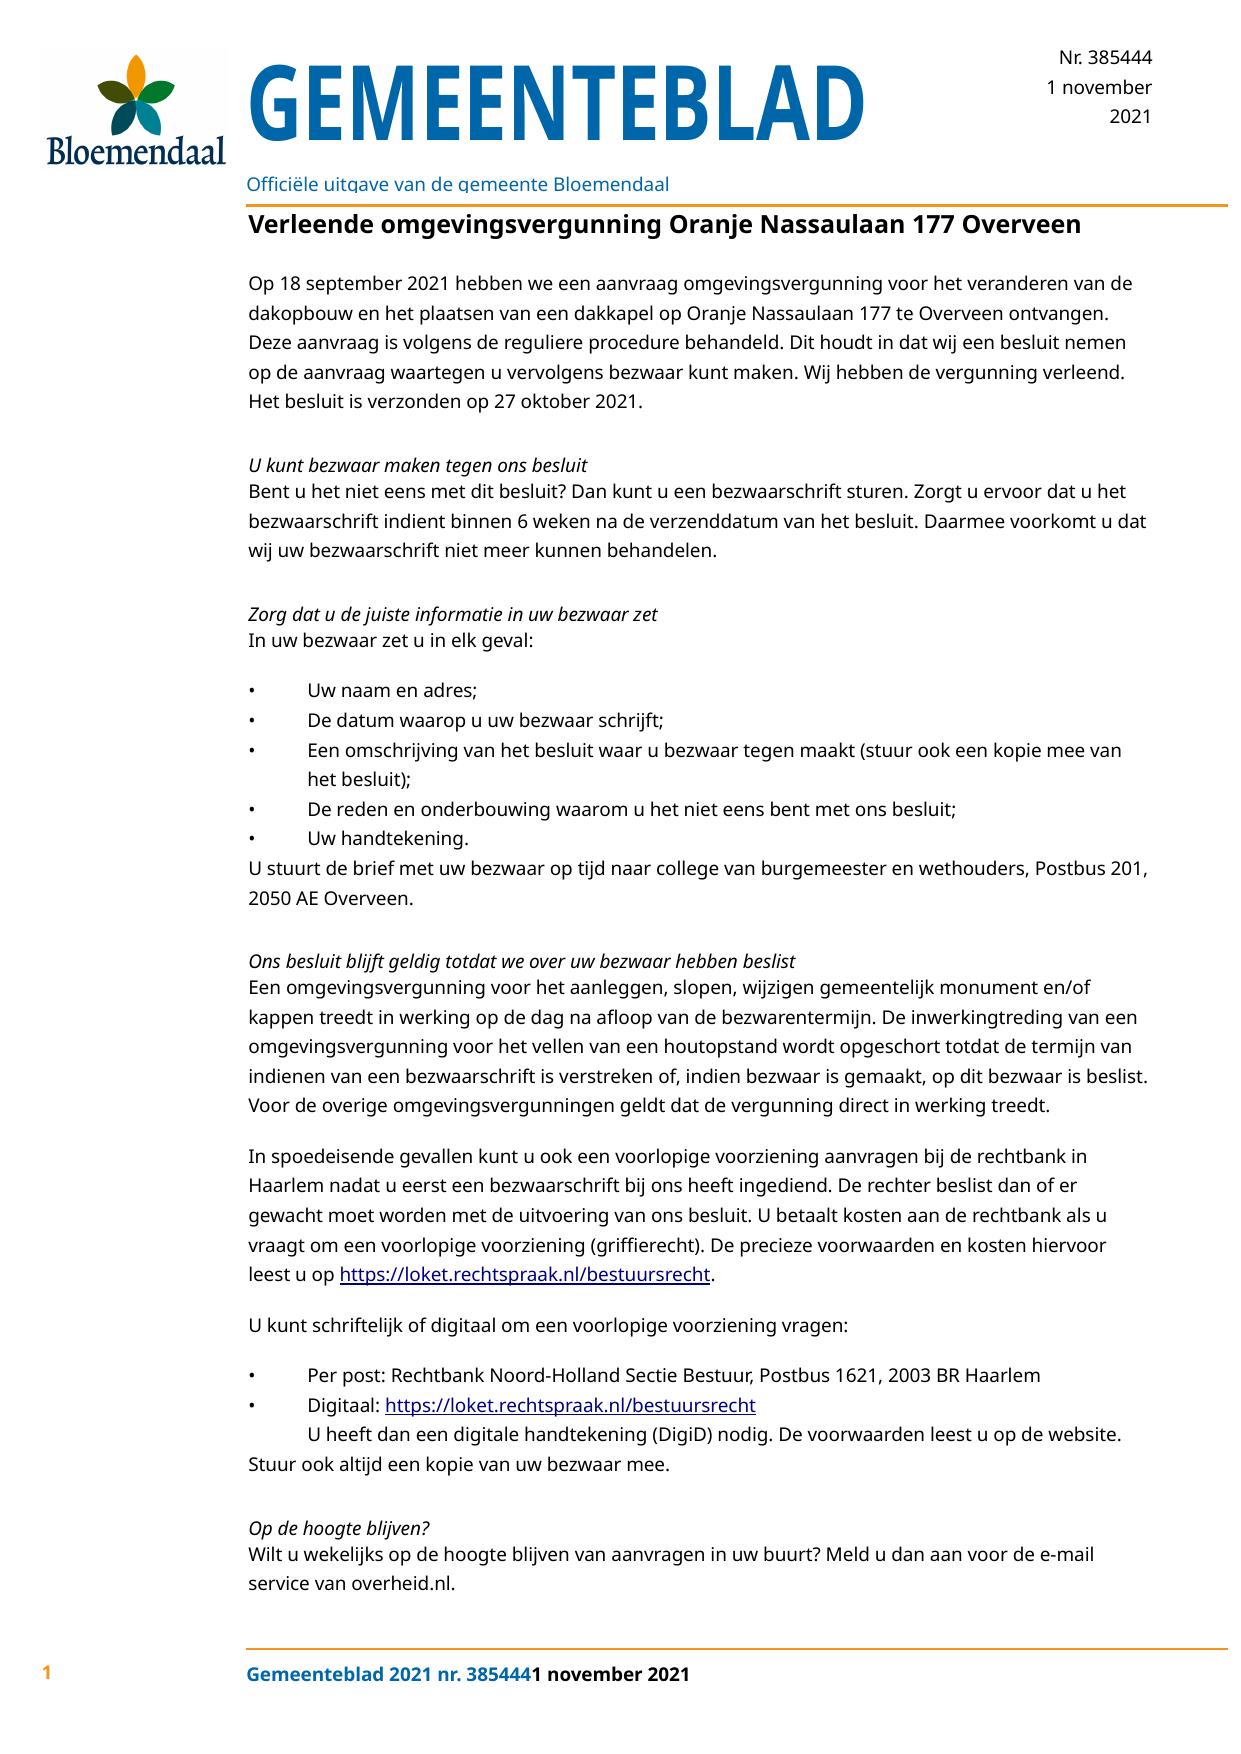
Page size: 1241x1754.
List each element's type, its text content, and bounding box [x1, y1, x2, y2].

text Op 18 september 2021 hebben we een aanvraag omgevingsvergunning voor het veranderen van de dakopbouw en het plaatsen van een dakkapel op Oranje Nassaulaan 177 te Overveen ontvangen. Deze aanvraag is volgens de reguliere procedure behandeld. Dit houdt in dat wij een besluit nemen op de aanvraag waartegen u vervolgens bezwaar kunt maken. Wij hebben de vergunning verleend. Het besluit is verzonden op 27 oktober 2021. [248, 270, 1152, 414]
text Zorg dat u de juiste informatie in uw bezwaar zet [248, 601, 1152, 627]
text U kunt schriftelijk of digitaal om een voorlopige voorziening vragen: [248, 1312, 1152, 1338]
text U stuurt de brief met uw bezwaar op tijd naar college van burgemeester en wethouders, Postbus 201, 2050 AE Overveen. [248, 855, 1152, 910]
list Digitaal: https://loket.rechtspraak.nl/bestuursrecht [248, 1392, 1152, 1418]
text Bent u het niet eens met dit besluit? Dan kunt u een bezwaarschrift sturen. Zorgt u ervoor dat u het bezwaarschrift indient binnen 6 weken na de verzenddatum van het besluit. Daarmee voorkomt u dat wij uw bezwaarschrift niet meer kunnen behandelen. [248, 478, 1152, 563]
list Uw handtekening. [248, 826, 1152, 851]
list De reden en onderbouwing waarom u het niet eens bent met ons besluit; [248, 796, 1152, 822]
list Per post: Rechtbank Noord-Holland Sectie Bestuur, Postbus 1621, 2003 BR Haarlem [248, 1362, 1152, 1388]
text Ons besluit blijft geldig totdat we over uw bezwaar hebben beslist [248, 949, 1152, 974]
text Een omgevingsvergunning voor het aanleggen, slopen, wijzigen gemeentelijk monument en/of kappen treedt in werking op de dag na afloop van de bezwarentermijn. De inwerkingtreding van een omgevingsvergunning voor het vellen van een houtopstand wordt opgeschort totdat de termijn van indienen van een bezwaarschrift is verstreken of, indien bezwaar is gemaakt, op dit bezwaar is beslist. Voor de overige omgevingsvergunningen geldt dat de vergunning direct in werking treedt. [248, 974, 1152, 1118]
text Wilt u wekelijks op de hoogte blijven van aanvragen in uw buurt? Meld u dan aan voor de e-mail service van overheid.nl. [248, 1541, 1152, 1596]
text In spoedeisende gevallen kunt u ook een voorlopige voorziening aanvragen bij de rechtbank in Haarlem nadat u eerst een bezwaarschrift bij ons heeft ingediend. De rechter beslist dan of er gewacht moet worden met de uitvoering van ons besluit. U betaalt kosten aan de rechtbank als u vraagt om een voorlopige voorziening (griffierecht). De precieze voorwaarden en kosten hiervoor leest u op https://loket.rechtspraak.nl/bestuursrecht. [248, 1143, 1152, 1287]
list U heeft dan een digitale handtekening (DigiD) nodig. De voorwaarden leest u op de website. [248, 1421, 1152, 1447]
text Verleende omgevingsvergunning Oranje Nassaulaan 177 Overveen [248, 207, 1152, 241]
text In uw bezwaar zet u in elk geval: [248, 627, 1152, 653]
picture [41, 47, 231, 172]
text U kunt bezwaar maken tegen ons besluit [248, 453, 1152, 478]
list Uw naam en adres; [248, 678, 1152, 703]
text Stuur ook altijd een kopie van uw bezwaar mee. [248, 1451, 1152, 1477]
list De datum waarop u uw bezwaar schrijft; [248, 707, 1152, 733]
list Een omschrijving van het besluit waar u bezwaar tegen maakt (stuur ook een kopie mee van het besluit); [248, 737, 1152, 792]
text Op de hoogte blijven? [248, 1515, 1152, 1541]
